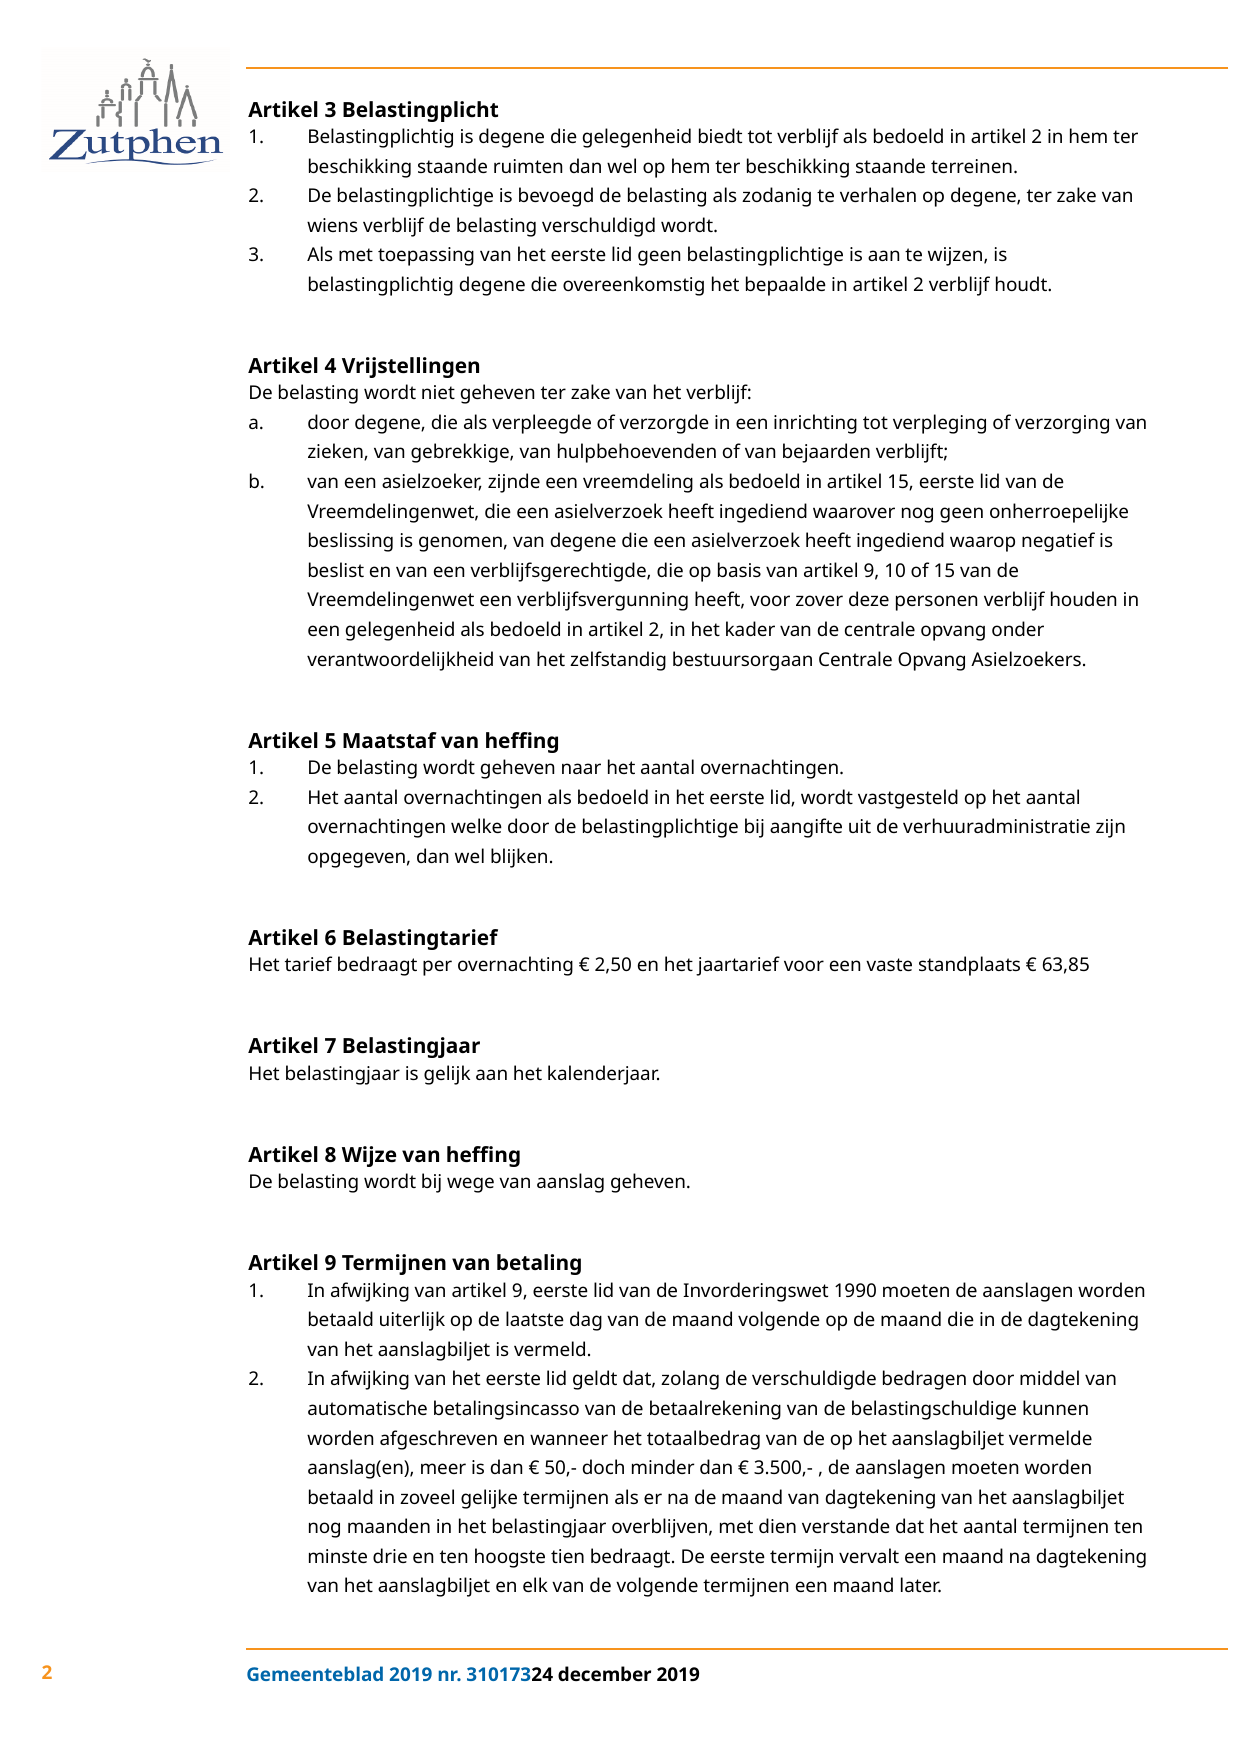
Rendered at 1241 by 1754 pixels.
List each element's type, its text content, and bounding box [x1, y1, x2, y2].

list In afwijking van het eerste lid geldt dat, zolang de verschuldigde bedragen door middel van automatische betalingsincasso van de betaalrekening van de belastingschuldige kunnen worden afgeschreven en wanneer het totaalbedrag van de op het aanslagbiljet vermelde aanslag(en), meer is dan € 50,- doch minder dan € 3.500,- , de aanslagen moeten worden betaald in zoveel gelijke termijnen als er na de maand van dagtekening van het aanslagbiljet nog maanden in het belastingjaar overblijven, met dien verstande dat het aantal termijnen ten minste drie en ten hoogste tien bedraagt. De eerste termijn vervalt een maand na dagtekening van het aanslagbiljet en elk van de volgende termijnen een maand later. [248, 1366, 1152, 1598]
list van een asielzoeker, zijnde een vreemdeling als bedoeld in artikel 15, eerste lid van de Vreemdelingenwet, die een asielverzoek heeft ingediend waarover nog geen onherroepelijke beslissing is genomen, van degene die een asielverzoek heeft ingediend waarop negatief is beslist en van een verblijfsgerechtigde, die op basis van artikel 9, 10 of 15 van de Vreemdelingenwet een verblijfsvergunning heeft, voor zover deze personen verblijf houden in een gelegenheid als bedoeld in artikel 2, in het kader van de centrale opvang onder verantwoordelijkheid van het zelfstandig bestuursorgaan Centrale Opvang Asielzoekers. [248, 468, 1152, 672]
list De belasting wordt geheven naar het aantal overnachtingen. [248, 754, 1152, 780]
text Artikel 7 Belastingjaar [248, 1031, 1152, 1060]
text Artikel 4 Vrijstellingen [248, 351, 1152, 379]
text Artikel 3 Belastingplicht [248, 95, 1152, 123]
text Artikel 5 Maatstaf van heffing [248, 726, 1152, 754]
picture [41, 47, 231, 172]
list De belastingplichtige is bevoegd de belasting als zodanig te verhalen op degene, ter zake van wiens verblijf de belasting verschuldigd wordt. [248, 182, 1152, 238]
text Artikel 6 Belastingtarief [248, 923, 1152, 951]
text Artikel 9 Termijnen van betaling [248, 1248, 1152, 1277]
text De belasting wordt bij wege van aanslag geheven. [248, 1168, 1152, 1194]
list Het aantal overnachtingen als bedoeld in het eerste lid, wordt vastgesteld op het aantal overnachtingen welke door de belastingplichtige bij aangifte uit de verhuuradministratie zijn opgegeven, dan wel blijken. [248, 784, 1152, 869]
list In afwijking van artikel 9, eerste lid van de Invorderingswet 1990 moeten de aanslagen worden betaald uiterlijk op de laatste dag van de maand volgende op de maand die in de dagtekening van het aanslagbiljet is vermeld. [248, 1277, 1152, 1362]
text Artikel 8 Wijze van heffing [248, 1140, 1152, 1168]
text De belasting wordt niet geheven ter zake van het verblijf: [248, 379, 1152, 405]
list Belastingplichtig is degene die gelegenheid biedt tot verblijf als bedoeld in artikel 2 in hem ter beschikking staande ruimten dan wel op hem ter beschikking staande terreinen. [248, 123, 1152, 178]
text Het belastingjaar is gelijk aan het kalenderjaar. [248, 1060, 1152, 1086]
text Het tarief bedraagt per overnachting € 2,50 en het jaartarief voor een vaste standplaats € 63,85 [248, 951, 1152, 977]
list door degene, die als verpleegde of verzorgde in een inrichting tot verpleging of verzorging van zieken, van gebrekkige, van hulpbehoevenden of van bejaarden verblijft; [248, 409, 1152, 464]
list Als met toepassing van het eerste lid geen belastingplichtige is aan te wijzen, is belastingplichtig degene die overeenkomstig het bepaalde in artikel 2 verblijf houdt. [248, 242, 1152, 297]
